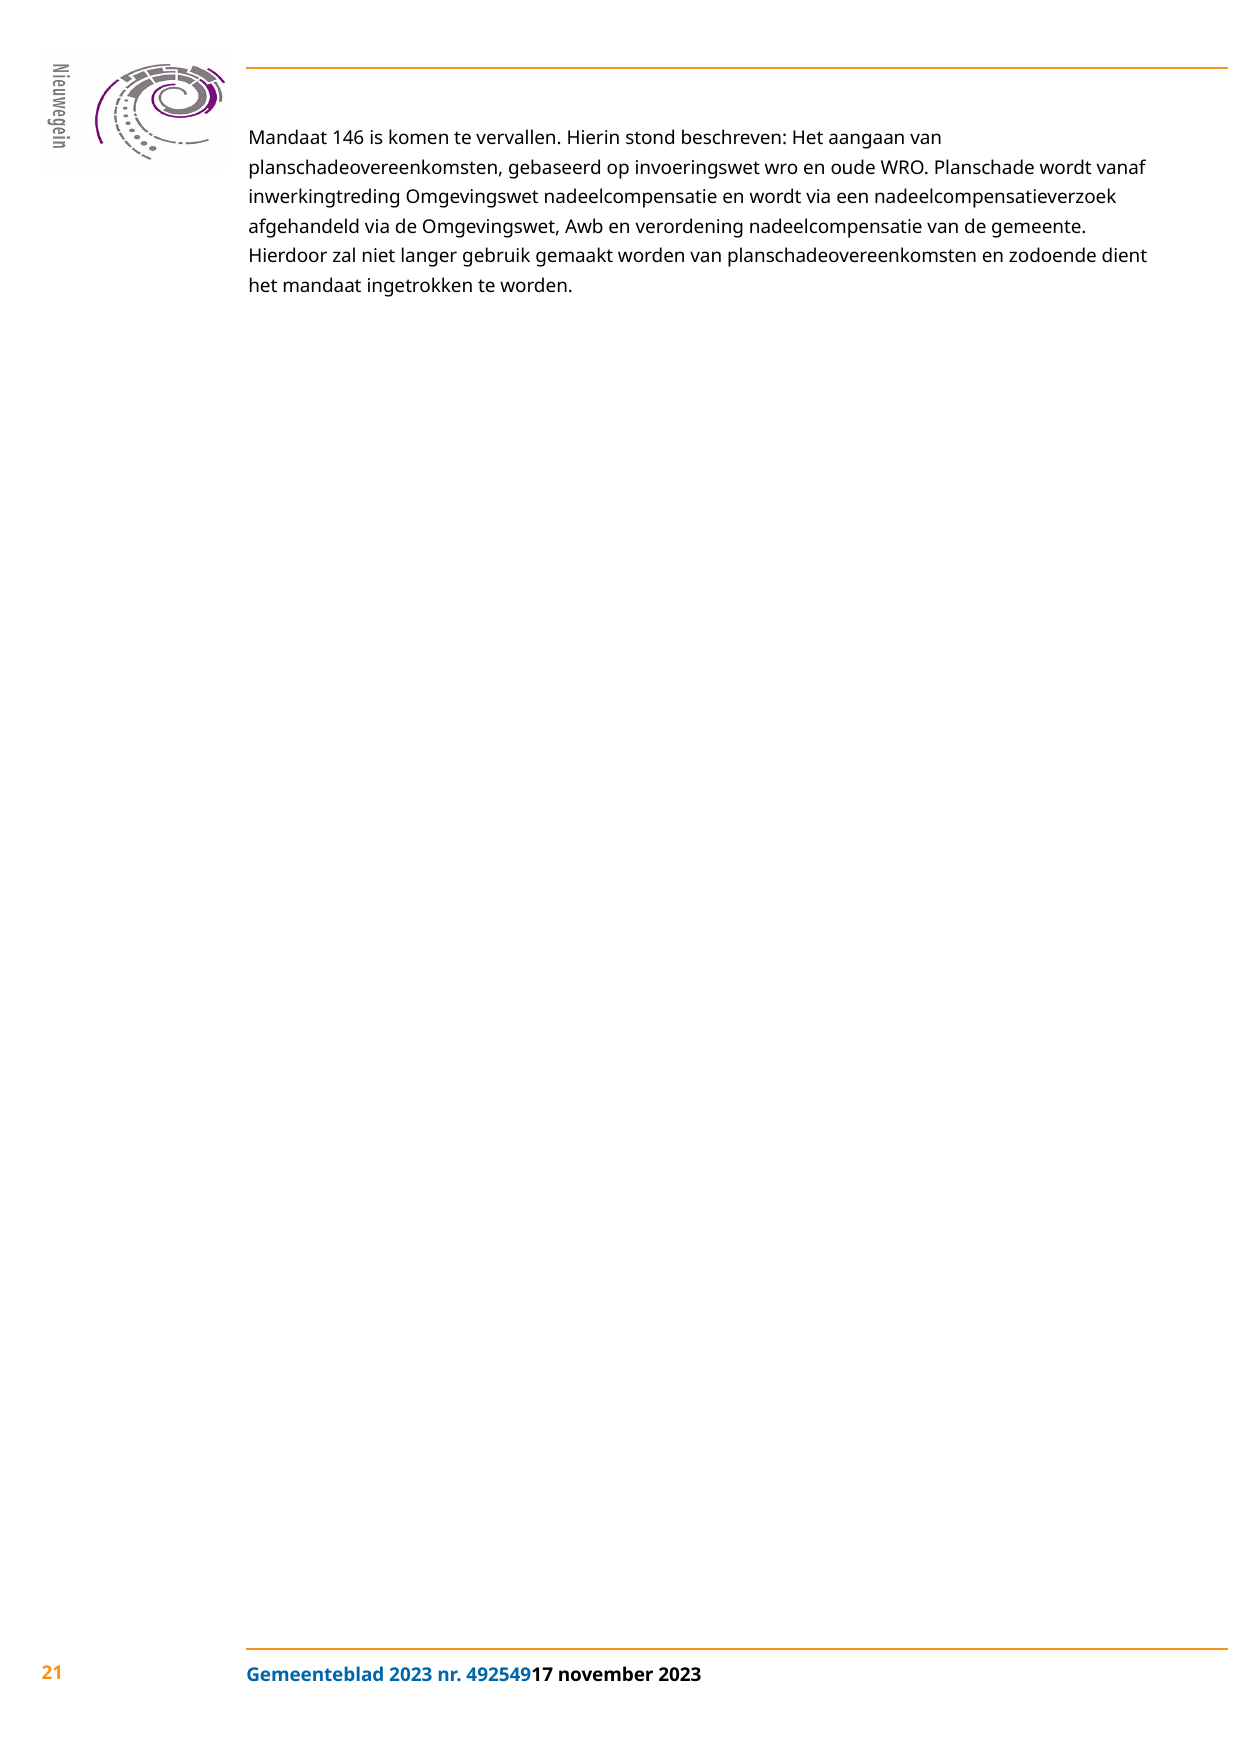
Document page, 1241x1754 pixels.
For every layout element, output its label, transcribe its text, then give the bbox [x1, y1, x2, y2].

text Mandaat 146 is komen te vervallen. Hierin stond beschreven: Het aangaan van planschadeovereenkomsten, gebaseerd op invoeringswet wro en oude WRO. Planschade wordt vanaf inwerkingtreding Omgevingswet nadeelcompensatie en wordt via een nadeelcompensatieverzoek afgehandeld via de Omgevingswet, Awb en verordening nadeelcompensatie van de gemeente. Hierdoor zal niet langer gebruik gemaakt worden van planschadeovereenkomsten en zodoende dient het mandaat ingetrokken te worden. [248, 124, 1152, 298]
picture [41, 47, 231, 172]
